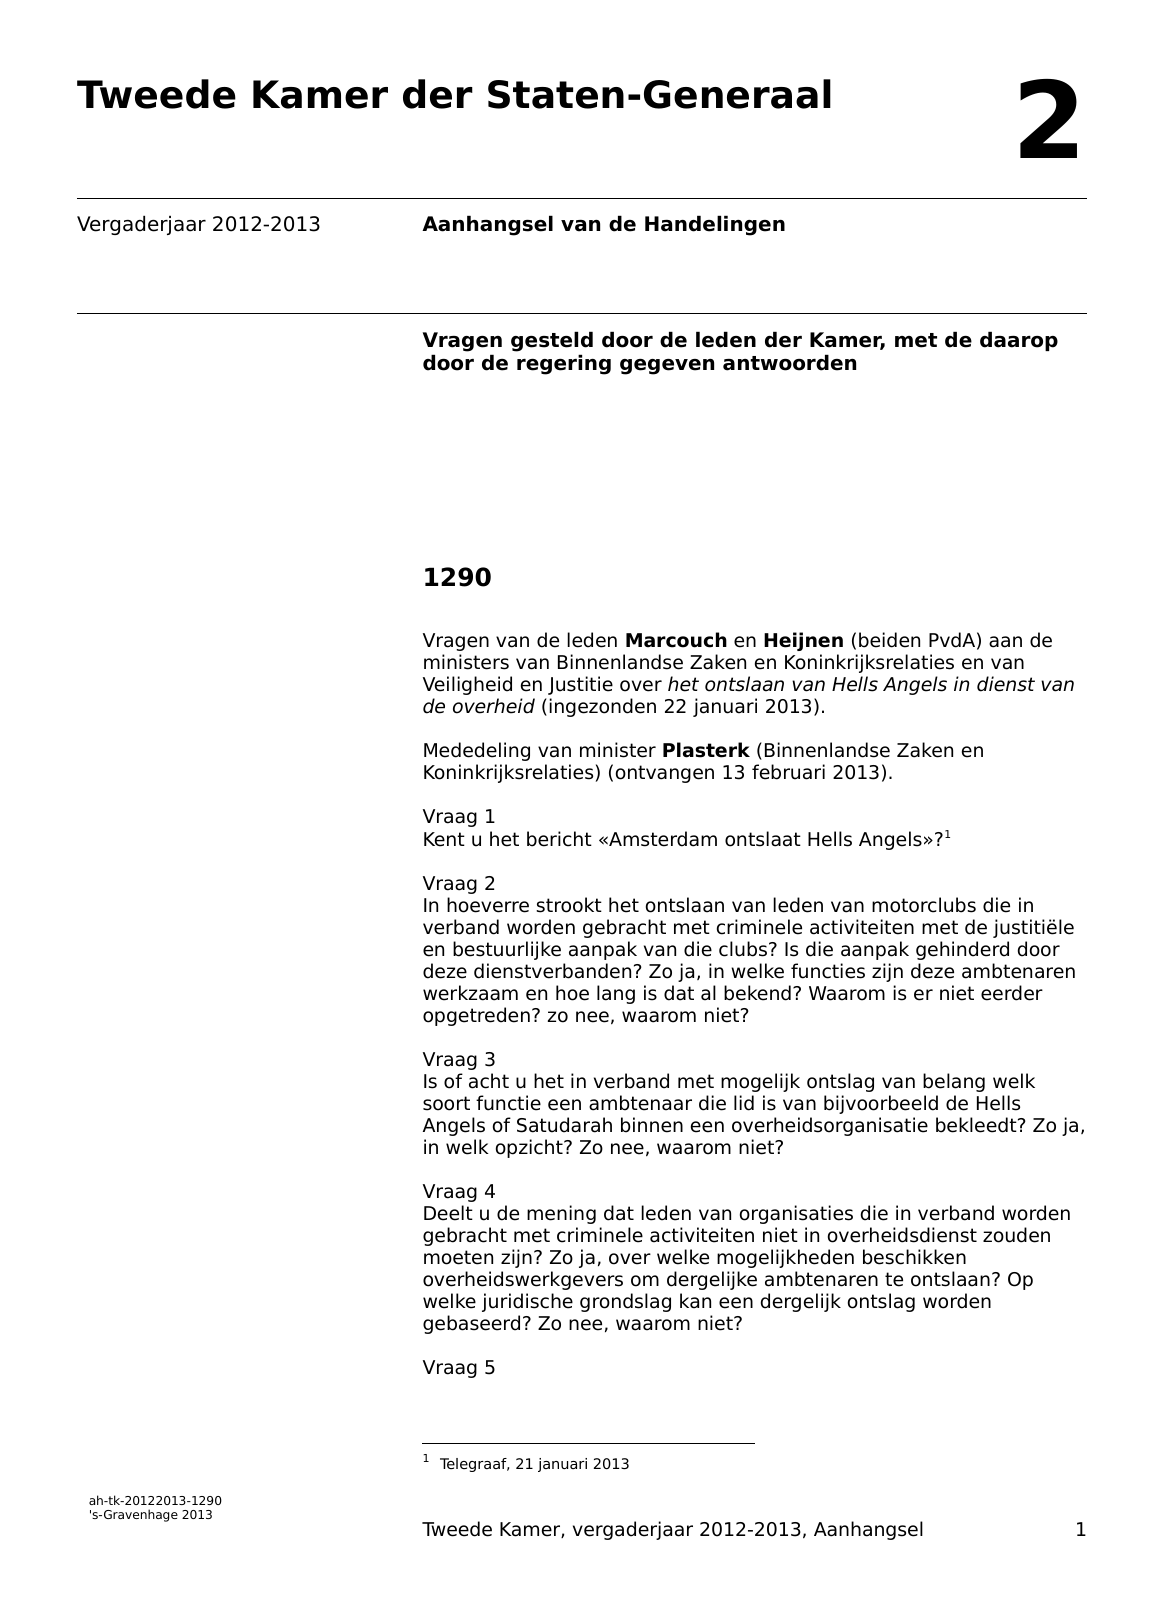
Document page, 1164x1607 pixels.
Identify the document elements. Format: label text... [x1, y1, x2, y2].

text Deelt u de mening dat leden van organisaties die in verband worden gebracht met criminele activiteiten niet in overheidsdienst zouden moeten zijn? Zo ja, over welke mogelijkheden beschikken overheidswerkgevers om dergelijke ambtenaren te ontslaan? Op welke juridische grondslag kan een dergelijk ontslag worden gebaseerd? Zo nee, waarom niet? [422, 1203, 1087, 1334]
text Vraag 3 [422, 1049, 1087, 1071]
table_cell Vragen gesteld door de leden der Kamer, met de daarop door de regering gegeven antwoorden [422, 314, 1087, 375]
text Vraag 5 [422, 1357, 1087, 1379]
table_cell Aanhangsel van de Handelingen [422, 199, 1087, 313]
text ah-tk-20122013-1290 [88, 1494, 323, 1508]
text Telegraaf, 21 januari 2013 [422, 1452, 1087, 1474]
text Kent u het bericht «Amsterdam ontslaat Hells Angels»? [422, 828, 1087, 850]
text Vraag 2 [422, 873, 1087, 894]
table_cell [77, 314, 422, 375]
table_header 2 [886, 59, 1087, 198]
table_cell Vergaderjaar 2012-2013 [77, 199, 422, 313]
text Mededeling van minister Plasterk (Binnenlandse Zaken en Koninkrijksrelaties) (ontvangen 13 februari 2013). [422, 740, 1087, 784]
text 's-Gravenhage 2013 [88, 1508, 323, 1522]
text Vraag 1 [422, 806, 1087, 828]
text Is of acht u het in verband met mogelijk ontslag van belang welk soort functie een ambtenaar die lid is van bijvoorbeeld de Hells Angels of Satudarah binnen een overheidsorganisatie bekleedt? Zo ja, in welk opzicht? Zo nee, waarom niet? [422, 1071, 1087, 1158]
text Vraag 4 [422, 1181, 1087, 1203]
table_header Tweede Kamer der Staten-Generaal [77, 59, 886, 198]
text 1290 [422, 563, 1087, 592]
text In hoeverre strookt het ontslaan van leden van motorclubs die in verband worden gebracht met criminele activiteiten met de justitiële en bestuurlijke aanpak van die clubs? Is die aanpak gehinderd door deze dienstverbanden? Zo ja, in welke functies zijn deze ambtenaren werkzaam en hoe lang is dat al bekend? Waarom is er niet eerder opgetreden? zo nee, waarom niet? [422, 894, 1087, 1026]
text Vragen van de leden Marcouch en Heijnen (beiden PvdA) aan de ministers van Binnenlandse Zaken en Koninkrijksrelaties en van Veiligheid en Justitie over het ontslaan van Hells Angels in dienst van de overheid (ingezonden 22 januari 2013). [422, 630, 1087, 718]
